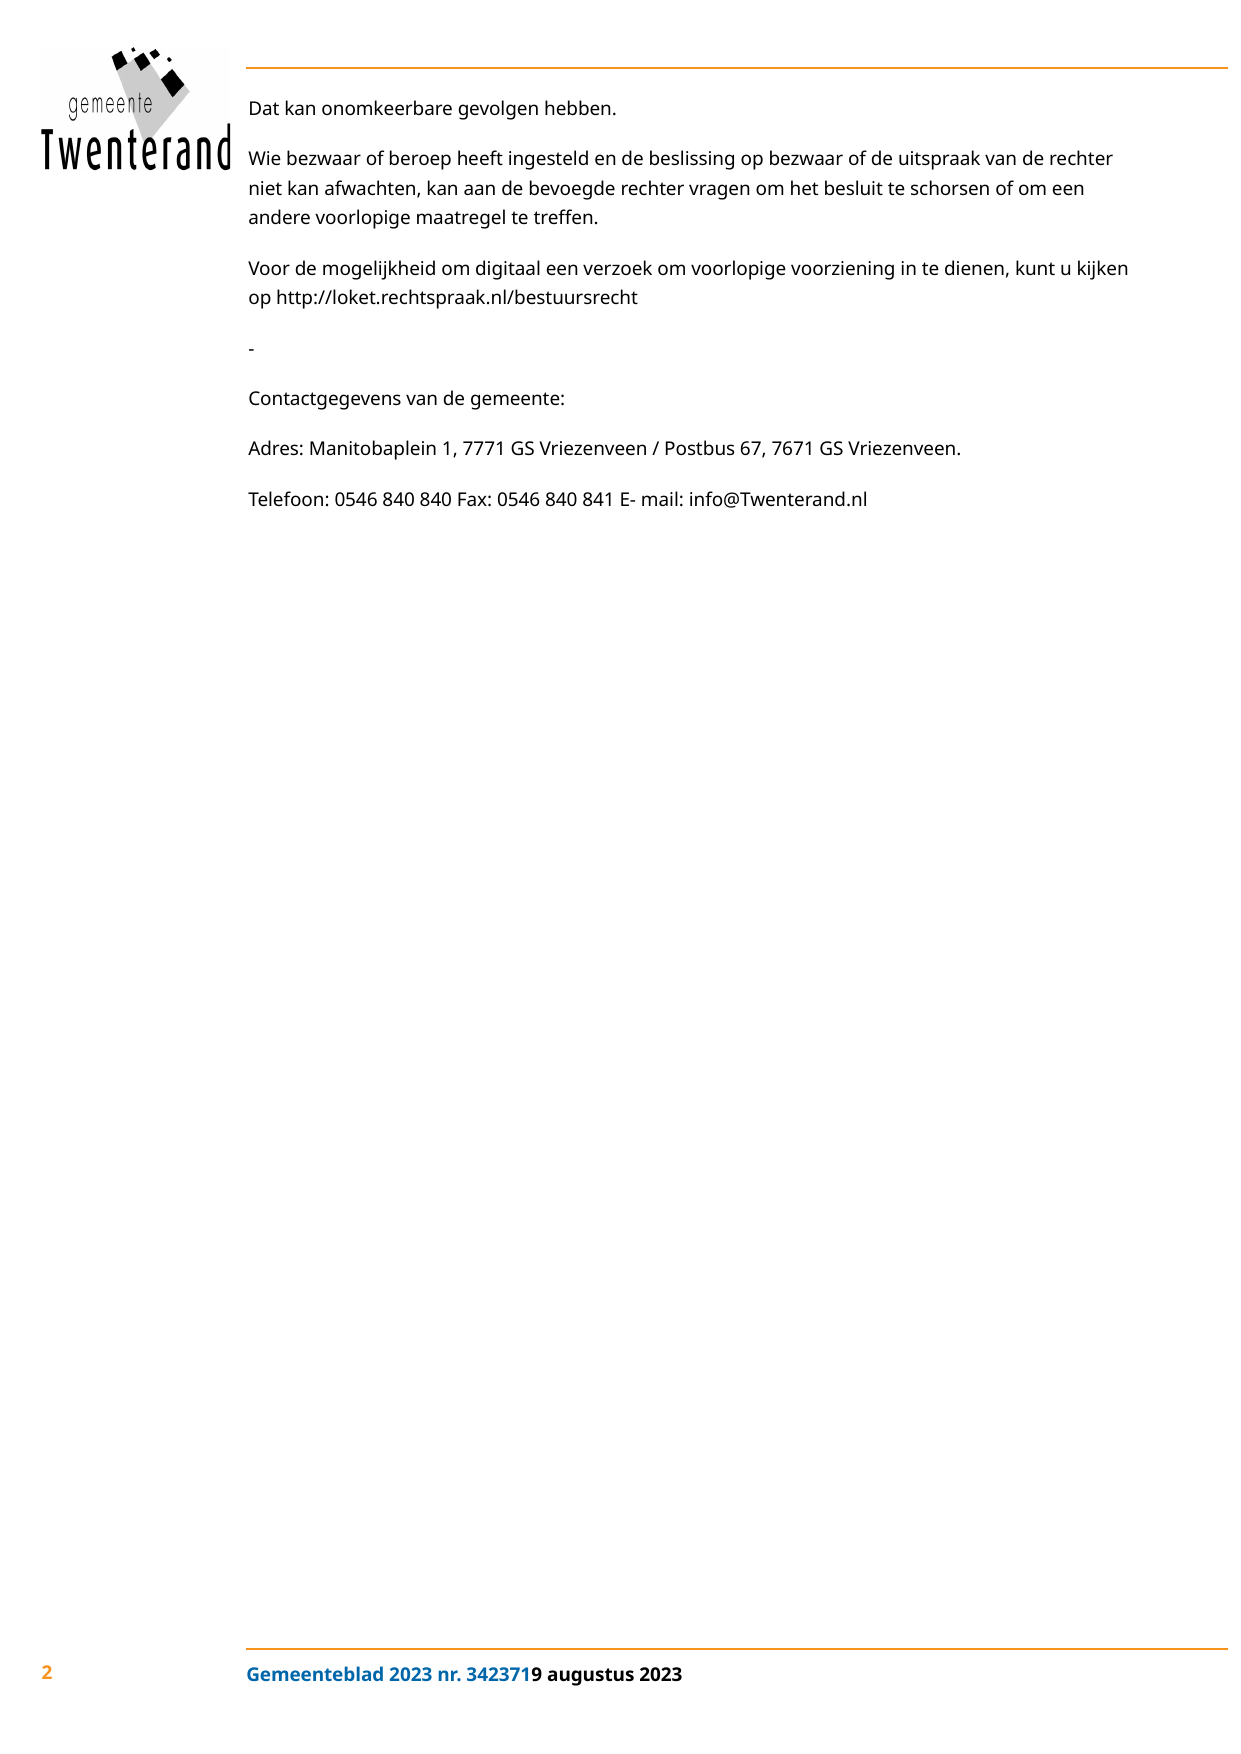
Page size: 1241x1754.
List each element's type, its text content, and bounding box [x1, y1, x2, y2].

text Voor de mogelijkheid om digitaal een verzoek om voorlopige voorziening in te dienen, kunt u kijken op http://loket.rechtspraak.nl/bestuursrecht [248, 255, 1152, 310]
text Contactgegevens van de gemeente: [248, 385, 1152, 411]
picture [41, 47, 231, 172]
text - [248, 335, 1152, 361]
text Telefoon: 0546 840 840 Fax: 0546 840 841 E- mail: info@Twenterand.nl [248, 486, 1152, 512]
text Dat kan onomkeerbare gevolgen hebben. [248, 95, 1152, 121]
text Adres: Manitobaplein 1, 7771 GS Vriezenveen / Postbus 67, 7671 GS Vriezenveen. [248, 436, 1152, 461]
text Wie bezwaar of beroep heeft ingesteld en de beslissing op bezwaar of de uitspraak van de rechter niet kan afwachten, kan aan de bevoegde rechter vragen om het besluit te schorsen of om een andere voorlopige maatregel te treffen. [248, 145, 1152, 230]
